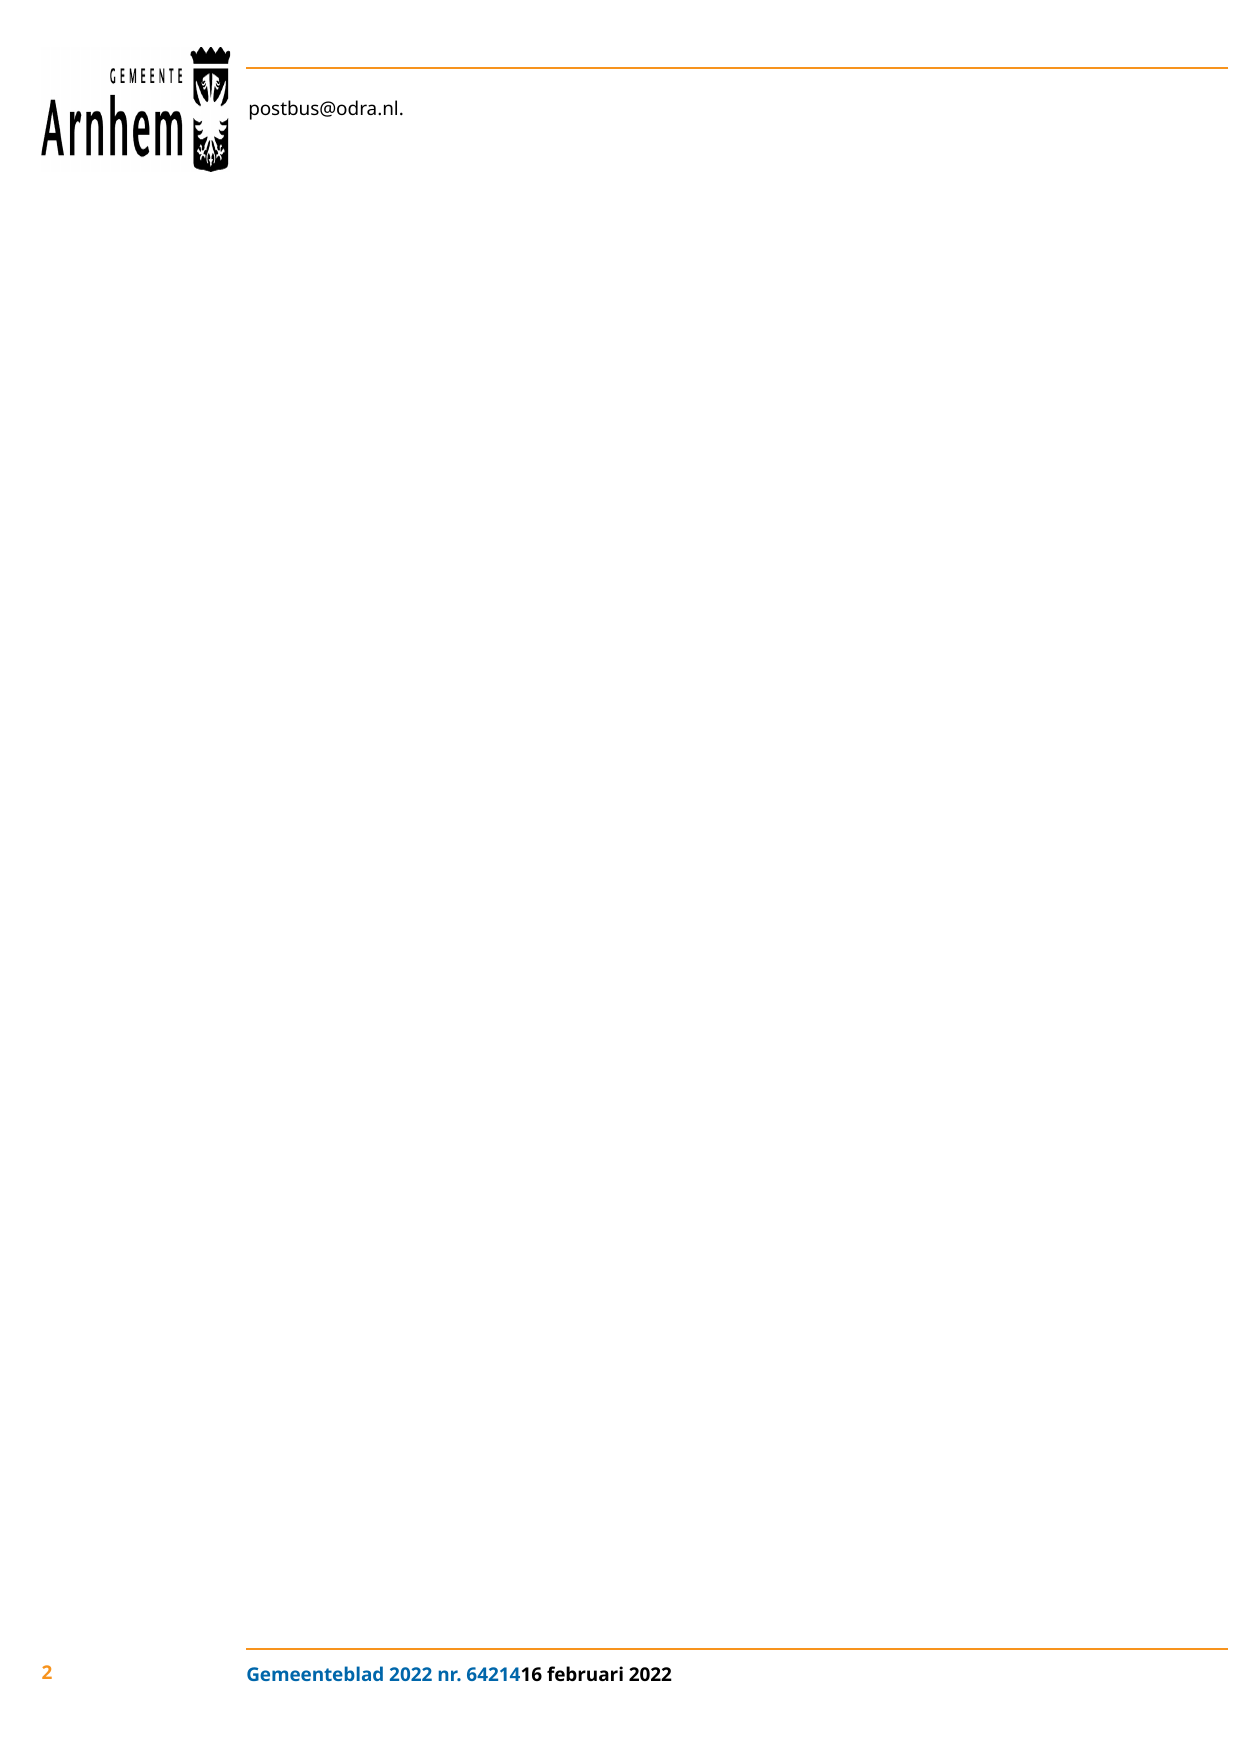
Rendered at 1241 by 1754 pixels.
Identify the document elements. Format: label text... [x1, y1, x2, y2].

text postbus@odra.nl. [248, 95, 1152, 121]
picture [41, 47, 231, 172]
